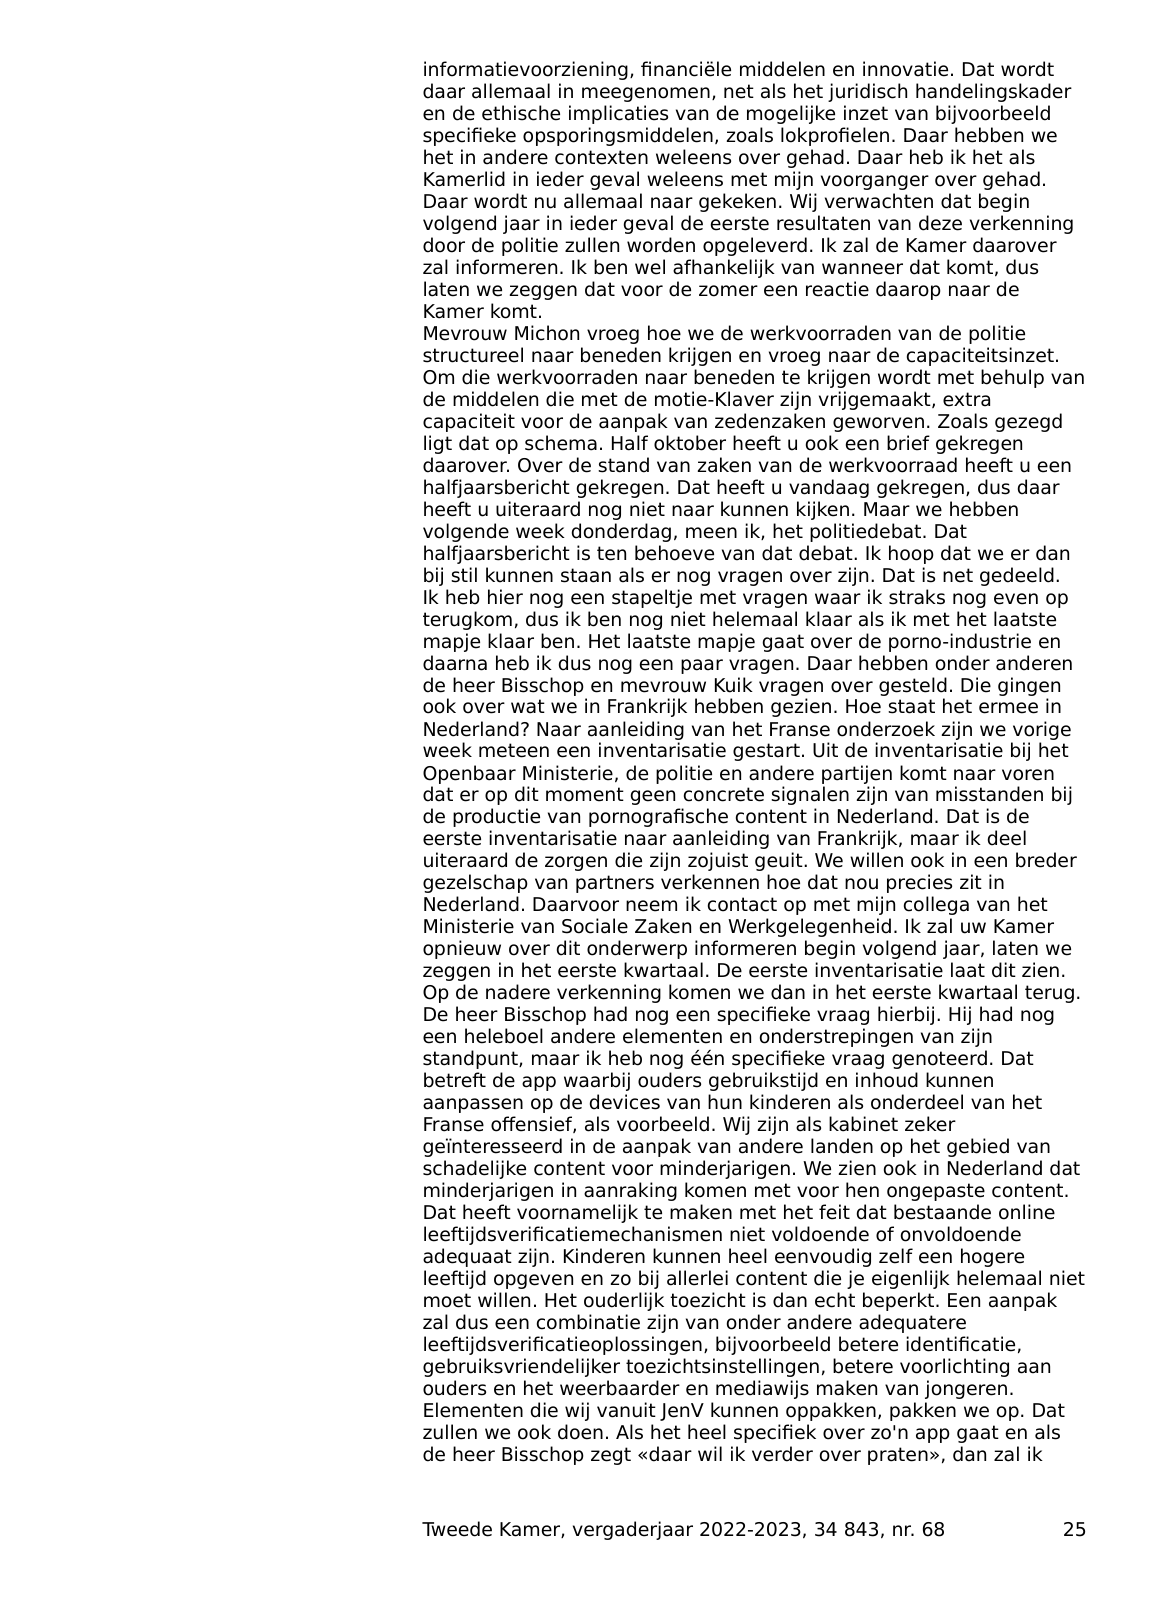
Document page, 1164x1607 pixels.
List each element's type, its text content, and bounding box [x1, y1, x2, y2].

text Mevrouw Michon vroeg hoe we de werkvoorraden van de politie structureel naar beneden krijgen en vroeg naar de capaciteitsinzet. Om die werkvoorraden naar beneden te krijgen wordt met behulp van de middelen die met de motie-Klaver zijn vrijgemaakt, extra capaciteit voor de aanpak van zedenzaken geworven. Zoals gezegd ligt dat op schema. Half oktober heeft u ook een brief gekregen daarover. Over de stand van zaken van de werkvoorraad heeft u een halfjaarsbericht gekregen. Dat heeft u vandaag gekregen, dus daar heeft u uiteraard nog niet naar kunnen kijken. Maar we hebben volgende week donderdag, meen ik, het politiedebat. Dat halfjaarsbericht is ten behoeve van dat debat. Ik hoop dat we er dan bij stil kunnen staan als er nog vragen over zijn. Dat is net gedeeld. [422, 323, 1087, 587]
text De heer Bisschop had nog een specifieke vraag hierbij. Hij had nog een heleboel andere elementen en onderstrepingen van zijn standpunt, maar ik heb nog één specifieke vraag genoteerd. Dat betreft de app waarbij ouders gebruikstijd en inhoud kunnen aanpassen op de devices van hun kinderen als onderdeel van het Franse offensief, als voorbeeld. Wij zijn als kabinet zeker geïnteresseerd in de aanpak van andere landen op het gebied van schadelijke content voor minderjarigen. We zien ook in Nederland dat minderjarigen in aanraking komen met voor hen ongepaste content. Dat heeft voornamelijk te maken met het feit dat bestaande online leeftijdsverificatiemechanismen niet voldoende of onvoldoende adequaat zijn. Kinderen kunnen heel eenvoudig zelf een hogere leeftijd opgeven en zo bij allerlei content die je eigenlijk helemaal niet moet willen. Het ouderlijk toezicht is dan echt beperkt. Een aanpak zal dus een combinatie zijn van onder andere adequatere leeftijdsverificatieoplossingen, bijvoorbeeld betere identificatie, gebruiksvriendelijker toezichtsinstellingen, betere voorlichting aan ouders en het weerbaarder en mediawijs maken van jongeren. Elementen die wij vanuit JenV kunnen oppakken, pakken we op. Dat zullen we ook doen. Als het heel specifiek over zo'n app gaat en als de heer Bisschop zegt «daar wil ik verder over praten», dan zal ik [422, 1004, 1087, 1466]
text informatievoorziening, financiële middelen en innovatie. Dat wordt daar allemaal in meegenomen, net als het juridisch handelingskader en de ethische implicaties van de mogelijke inzet van bijvoorbeeld specifieke opsporingsmiddelen, zoals lokprofielen. Daar hebben we het in andere contexten weleens over gehad. Daar heb ik het als Kamerlid in ieder geval weleens met mijn voorganger over gehad. Daar wordt nu allemaal naar gekeken. Wij verwachten dat begin volgend jaar in ieder geval de eerste resultaten van deze verkenning door de politie zullen worden opgeleverd. Ik zal de Kamer daarover zal informeren. Ik ben wel afhankelijk van wanneer dat komt, dus laten we zeggen dat voor de zomer een reactie daarop naar de Kamer komt. [422, 59, 1087, 323]
text Ik heb hier nog een stapeltje met vragen waar ik straks nog even op terugkom, dus ik ben nog niet helemaal klaar als ik met het laatste mapje klaar ben. Het laatste mapje gaat over de porno-industrie en daarna heb ik dus nog een paar vragen. Daar hebben onder anderen de heer Bisschop en mevrouw Kuik vragen over gesteld. Die gingen ook over wat we in Frankrijk hebben gezien. Hoe staat het ermee in Nederland? Naar aanleiding van het Franse onderzoek zijn we vorige week meteen een inventarisatie gestart. Uit de inventarisatie bij het Openbaar Ministerie, de politie en andere partijen komt naar voren dat er op dit moment geen concrete signalen zijn van misstanden bij de productie van pornografische content in Nederland. Dat is de eerste inventarisatie naar aanleiding van Frankrijk, maar ik deel uiteraard de zorgen die zijn zojuist geuit. We willen ook in een breder gezelschap van partners verkennen hoe dat nou precies zit in Nederland. Daarvoor neem ik contact op met mijn collega van het Ministerie van Sociale Zaken en Werkgelegenheid. Ik zal uw Kamer opnieuw over dit onderwerp informeren begin volgend jaar, laten we zeggen in het eerste kwartaal. De eerste inventarisatie laat dit zien. Op de nadere verkenning komen we dan in het eerste kwartaal terug. [422, 587, 1087, 1004]
